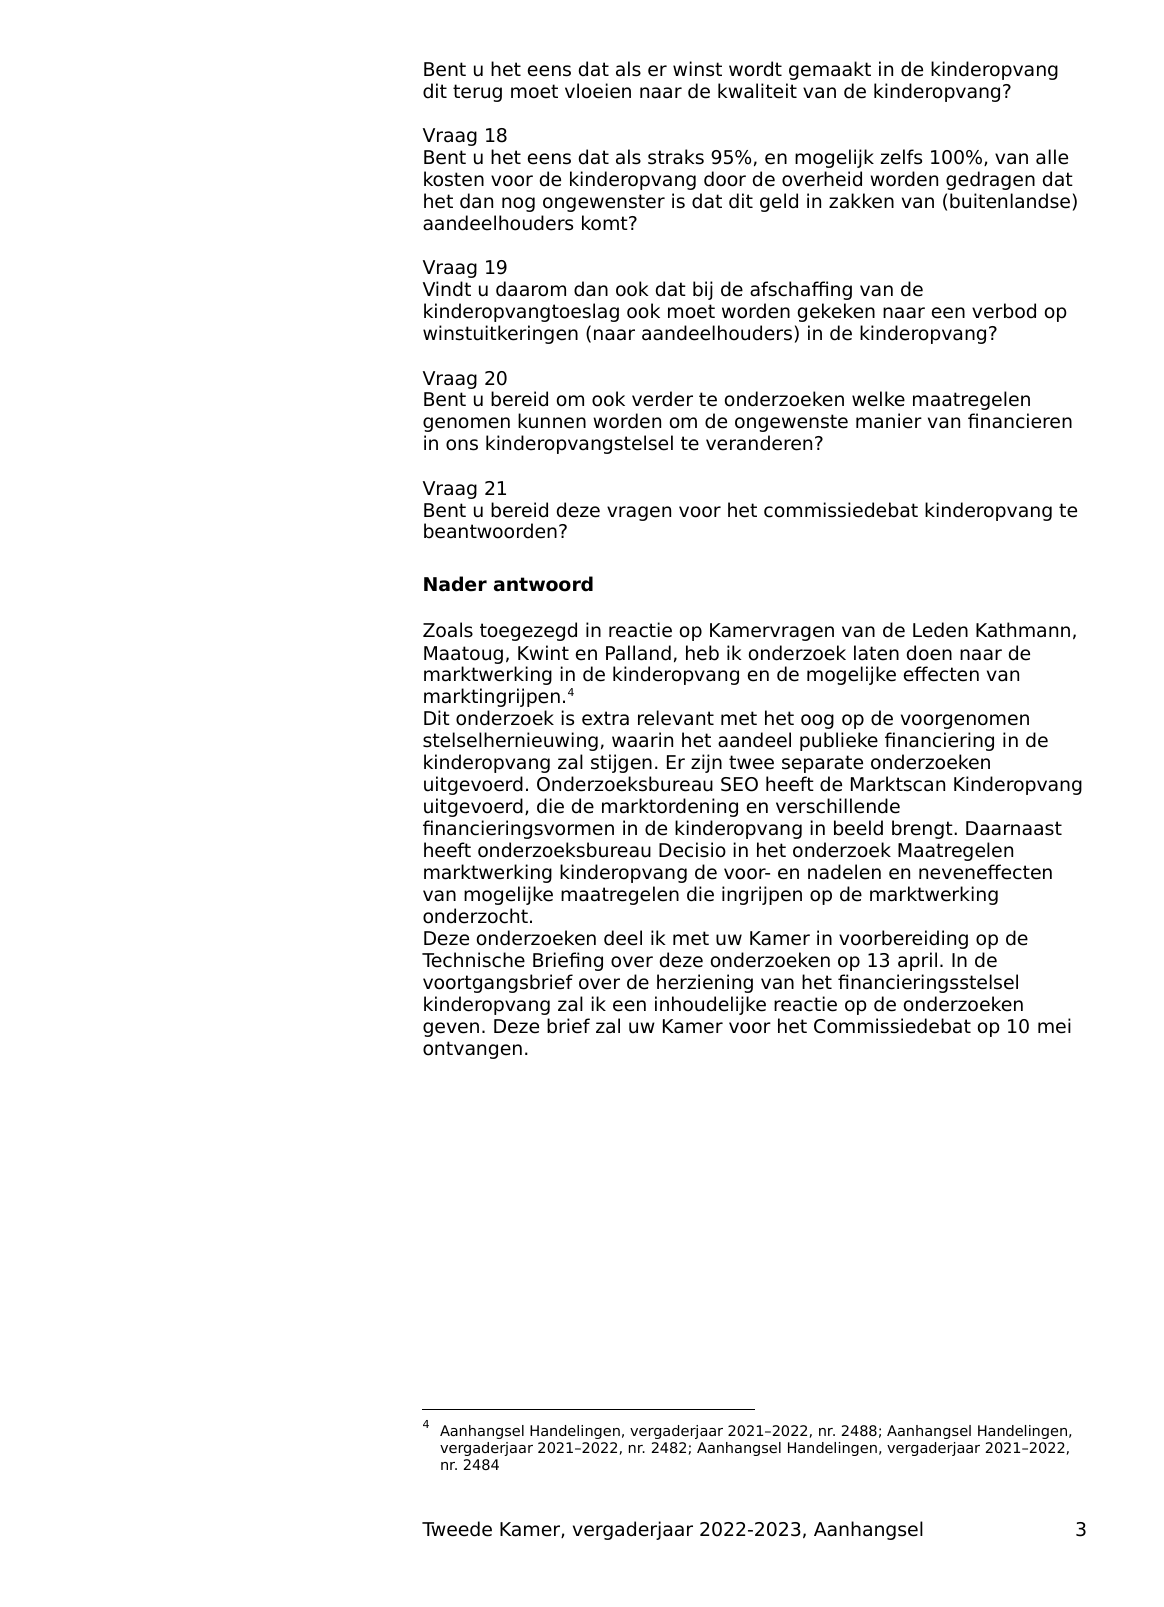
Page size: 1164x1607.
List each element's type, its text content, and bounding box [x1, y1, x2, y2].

text Vindt u daarom dan ook dat bij de afschaffing van de kinderopvangtoeslag ook moet worden gekeken naar een verbod op winstuitkeringen (naar aandeelhouders) in de kinderopvang? [422, 279, 1087, 345]
text Vraag 21 [422, 477, 1087, 499]
text Aanhangsel Handelingen, vergaderjaar 2021–2022, nr. 2488; Aanhangsel Handelingen, vergaderjaar 2021–2022, nr. 2482; Aanhangsel Handelingen, vergaderjaar 2021–2022, nr. 2484 [422, 1418, 1087, 1474]
text Dit onderzoek is extra relevant met het oog op de voorgenomen stelselhernieuwing, waarin het aandeel publieke financiering in de kinderopvang zal stijgen. Er zijn twee separate onderzoeken uitgevoerd. Onderzoeksbureau SEO heeft de Marktscan Kinderopvang uitgevoerd, die de marktordening en verschillende financieringsvormen in de kinderopvang in beeld brengt. Daarnaast heeft onderzoeksbureau Decisio in het onderzoek Maatregelen marktwerking kinderopvang de voor- en nadelen en neveneffecten van mogelijke maatregelen die ingrijpen op de marktwerking onderzocht. [422, 708, 1087, 928]
text Vraag 19 [422, 257, 1087, 279]
text Bent u het eens dat als er winst wordt gemaakt in de kinderopvang dit terug moet vloeien naar de kwaliteit van de kinderopvang? [422, 59, 1087, 103]
text Vraag 20 [422, 367, 1087, 389]
text Deze onderzoeken deel ik met uw Kamer in voorbereiding op de Technische Briefing over deze onderzoeken op 13 april. In de voortgangsbrief over de herziening van het financieringsstelsel kinderopvang zal ik een inhoudelijke reactie op de onderzoeken geven. Deze brief zal uw Kamer voor het Commissiedebat op 10 mei ontvangen. [422, 928, 1087, 1060]
text Bent u bereid deze vragen voor het commissiedebat kinderopvang te beantwoorden? [422, 499, 1087, 543]
text Vraag 18 [422, 125, 1087, 147]
text Bent u het eens dat als straks 95%, en mogelijk zelfs 100%, van alle kosten voor de kinderopvang door de overheid worden gedragen dat het dan nog ongewenster is dat dit geld in zakken van (buitenlandse) aandeelhouders komt? [422, 147, 1087, 235]
text Bent u bereid om ook verder te onderzoeken welke maatregelen genomen kunnen worden om de ongewenste manier van financieren in ons kinderopvangstelsel te veranderen? [422, 389, 1087, 455]
subtitle Nader antwoord [422, 573, 1087, 595]
text Zoals toegezegd in reactie op Kamervragen van de Leden Kathmann, Maatoug, Kwint en Palland, heb ik onderzoek laten doen naar de marktwerking in de kinderopvang en de mogelijke effecten van marktingrijpen. [422, 620, 1087, 708]
